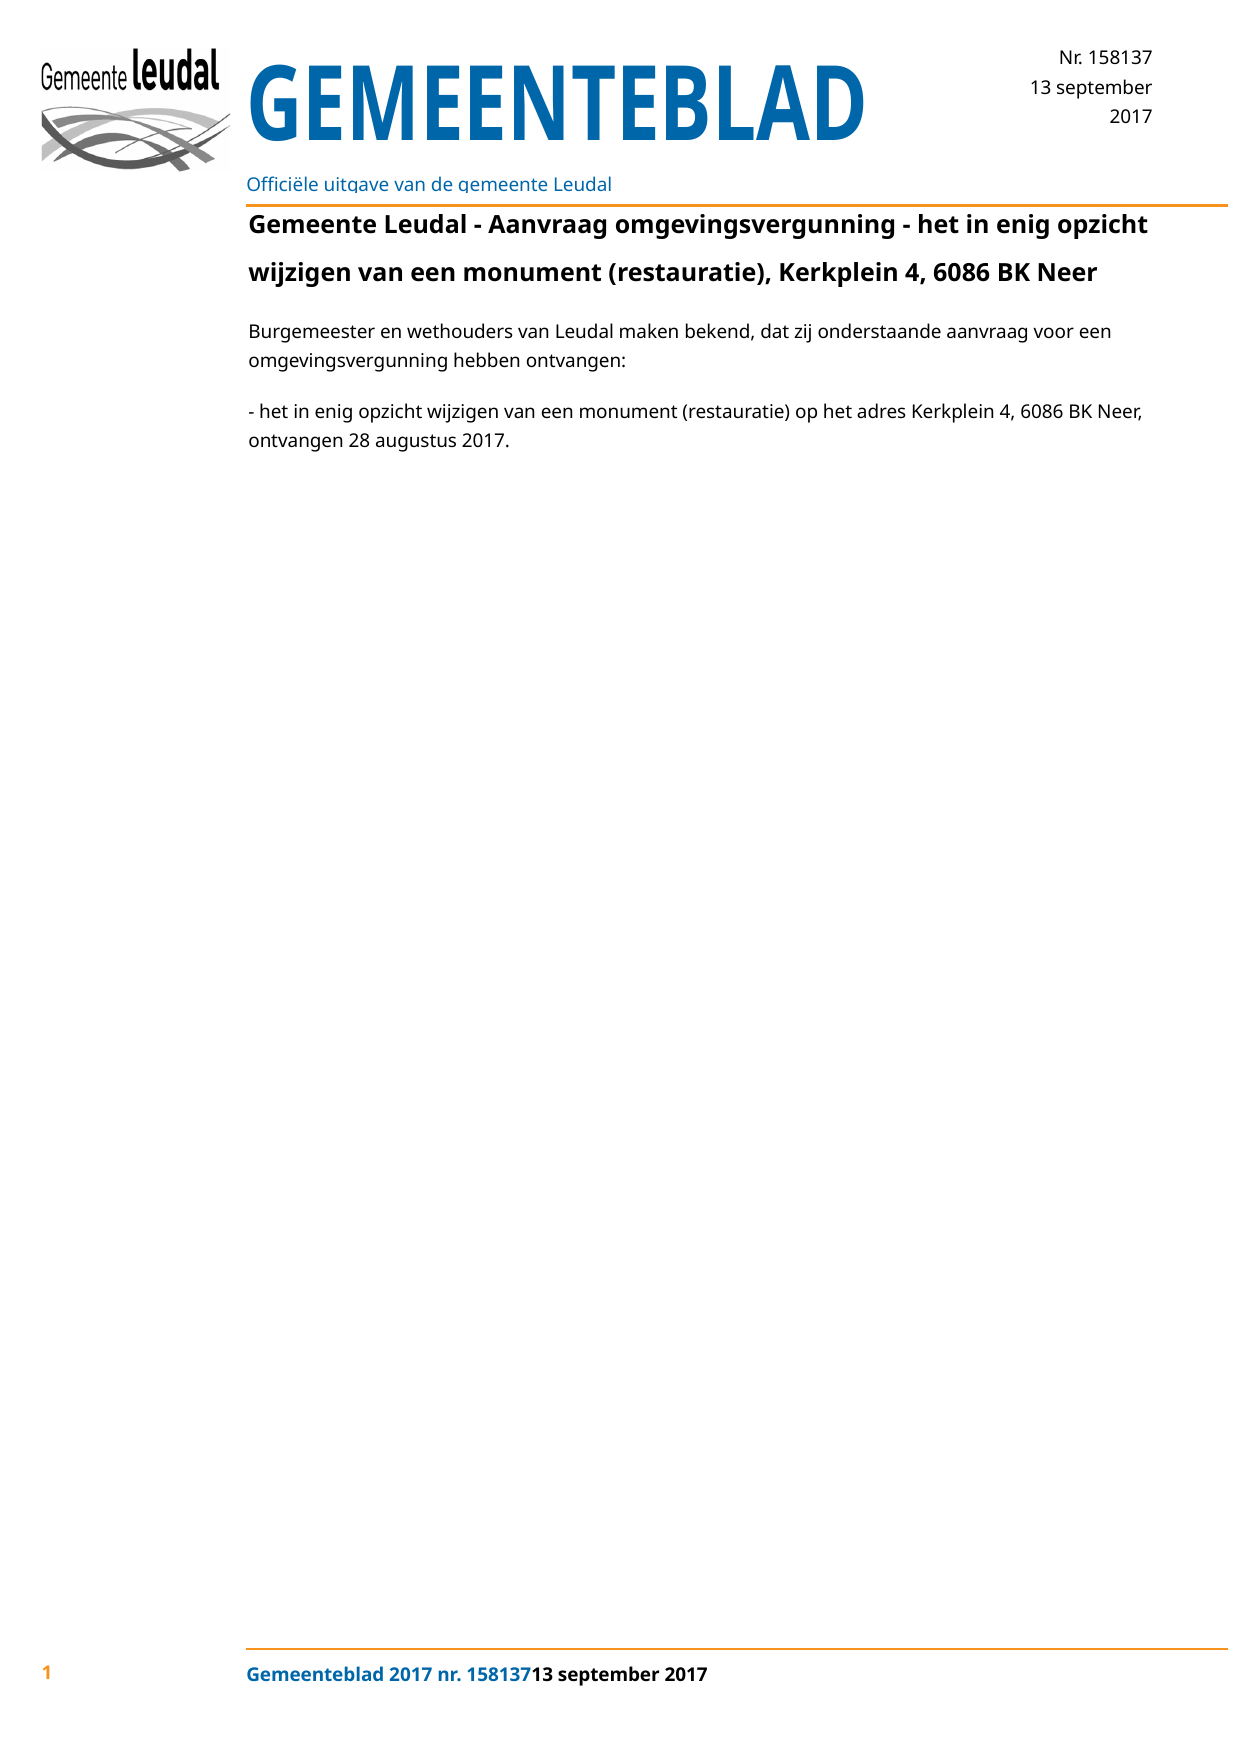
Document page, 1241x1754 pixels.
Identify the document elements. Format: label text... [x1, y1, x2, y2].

picture [41, 47, 231, 172]
text Burgemeester en wethouders van Leudal maken bekend, dat zij onderstaande aanvraag voor een omgevingsvergunning hebben ontvangen: [248, 318, 1152, 373]
text - het in enig opzicht wijzigen van een monument (restauratie) op het adres Kerkplein 4, 6086 BK Neer, ontvangen 28 augustus 2017. [248, 398, 1152, 453]
text Gemeente Leudal - Aanvraag omgevingsvergunning - het in enig opzicht wijzigen van een monument (restauratie), Kerkplein 4, 6086 BK Neer [248, 207, 1152, 288]
